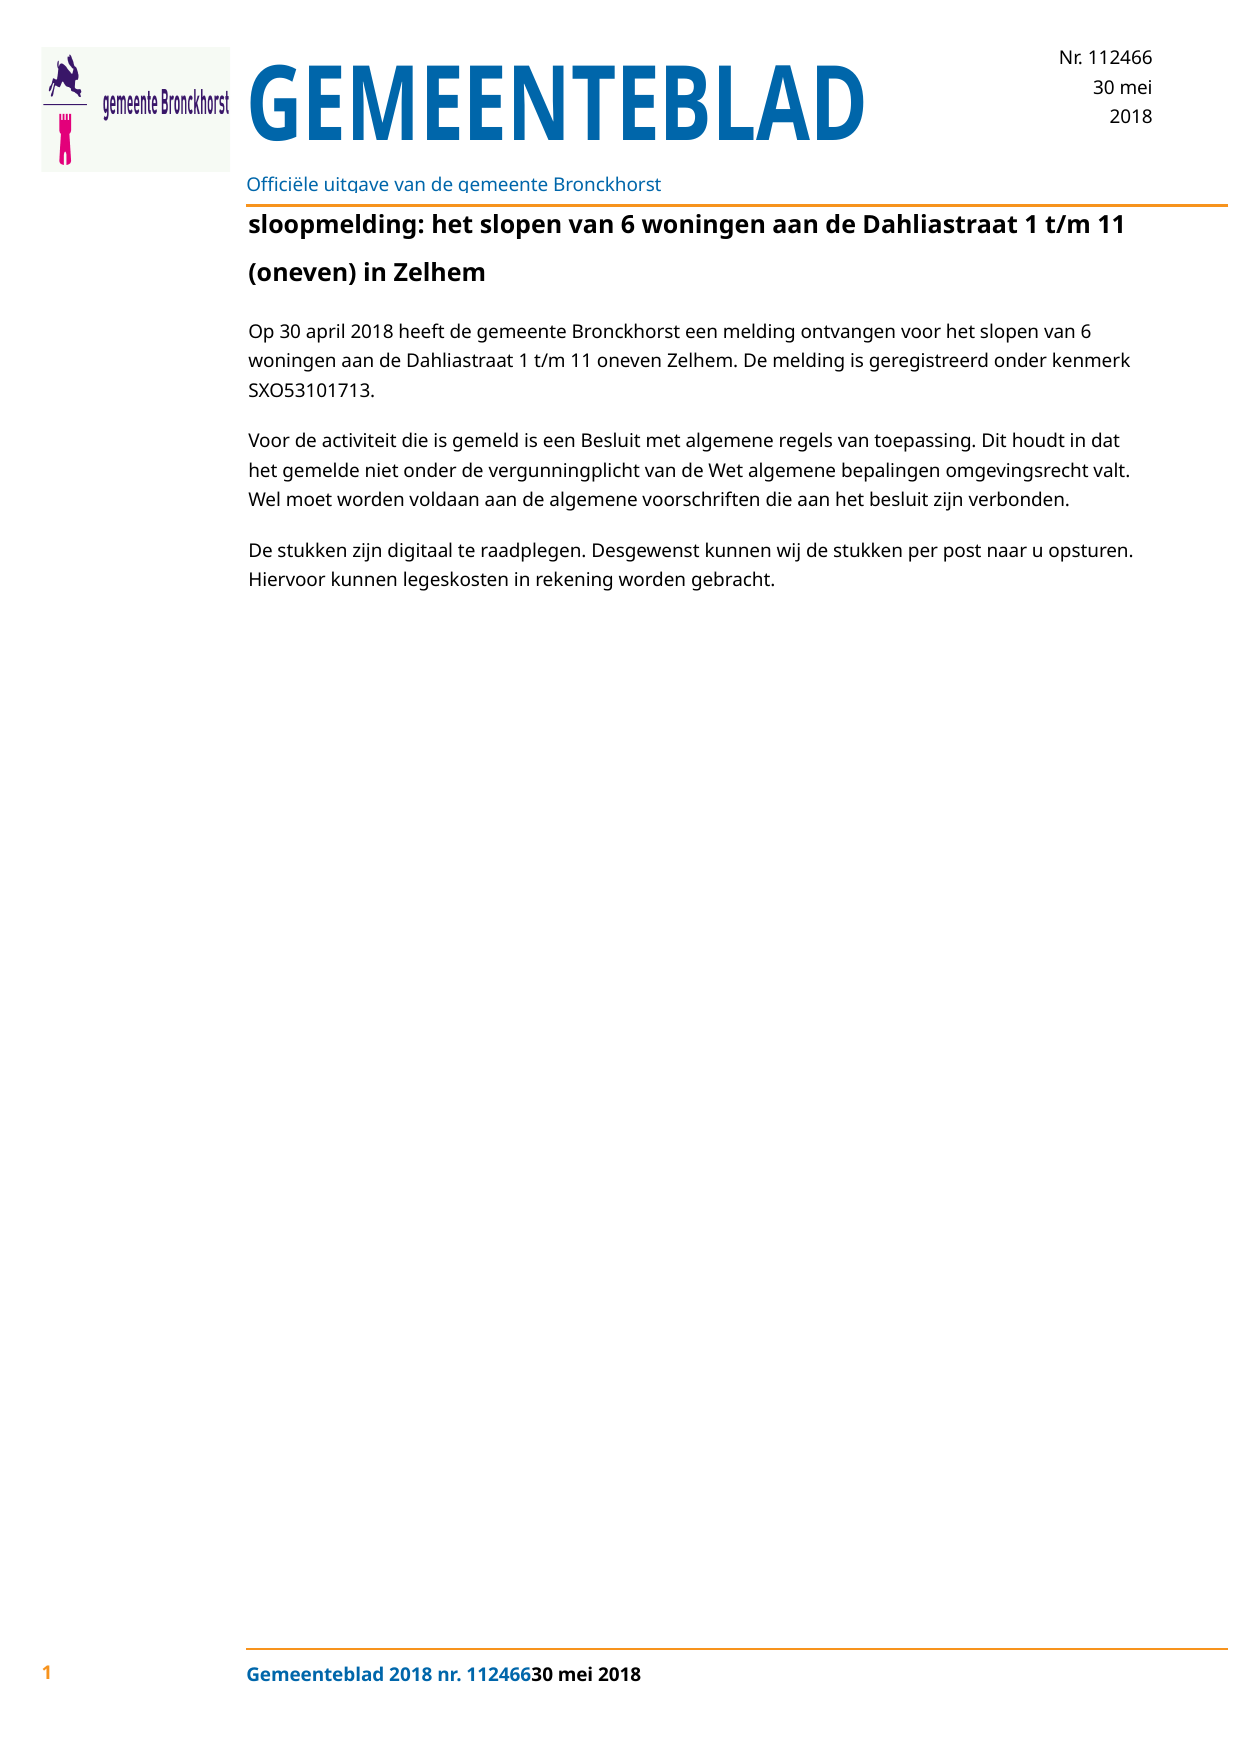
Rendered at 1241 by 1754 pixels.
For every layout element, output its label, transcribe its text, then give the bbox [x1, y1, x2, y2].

picture [41, 47, 231, 172]
text De stukken zijn digitaal te raadplegen. Desgewenst kunnen wij de stukken per post naar u opsturen. Hiervoor kunnen legeskosten in rekening worden gebracht. [248, 537, 1152, 592]
text Voor de activiteit die is gemeld is een Besluit met algemene regels van toepassing. Dit houdt in dat het gemelde niet onder de vergunningplicht van de Wet algemene bepalingen omgevingsrecht valt. Wel moet worden voldaan aan de algemene voorschriften die aan het besluit zijn verbonden. [248, 427, 1152, 512]
text Op 30 april 2018 heeft de gemeente Bronckhorst een melding ontvangen voor het slopen van 6 woningen aan de Dahliastraat 1 t/m 11 oneven Zelhem. De melding is geregistreerd onder kenmerk SXO53101713. [248, 318, 1152, 403]
text sloopmelding: het slopen van 6 woningen aan de Dahliastraat 1 t/m 11 (oneven) in Zelhem [248, 207, 1152, 288]
